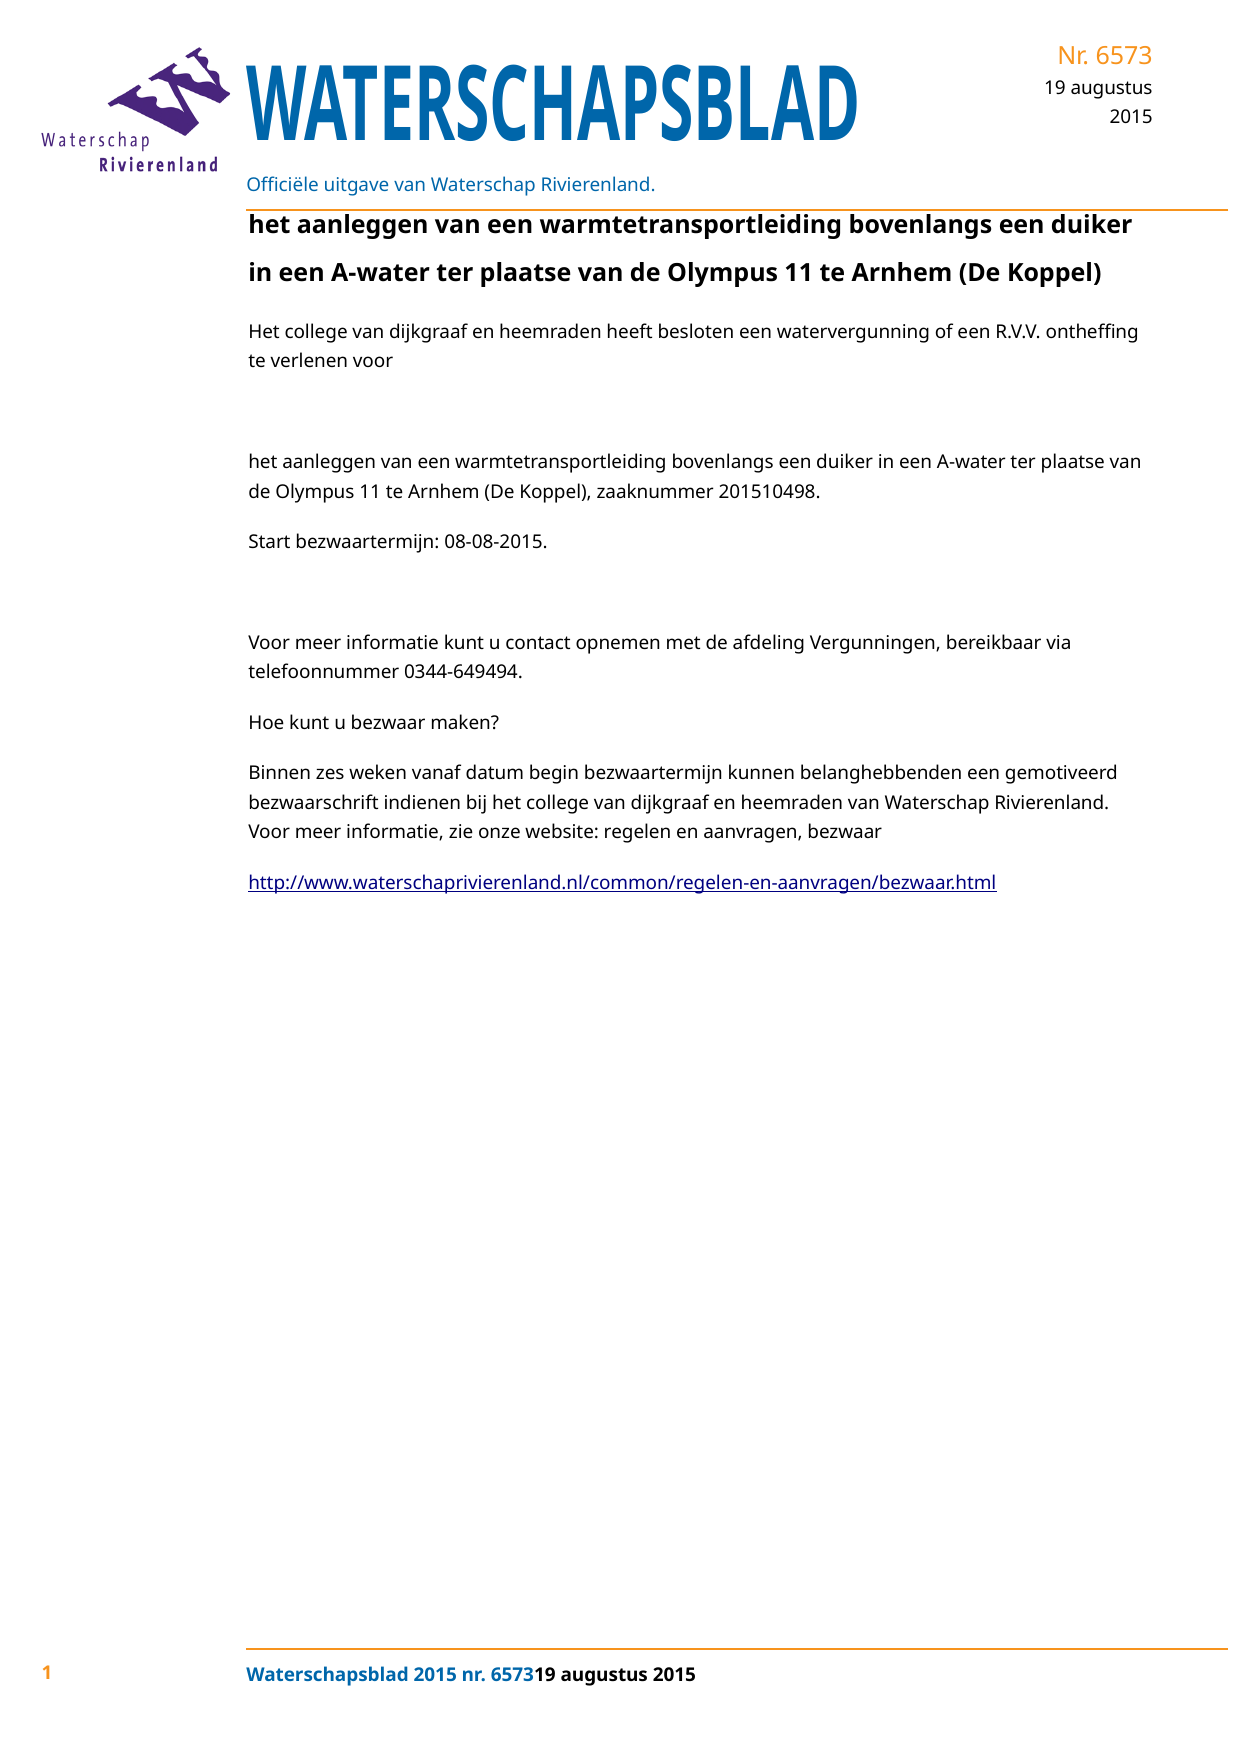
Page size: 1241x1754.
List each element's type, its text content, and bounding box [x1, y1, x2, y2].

text het aanleggen van een warmtetransportleiding bovenlangs een duiker in een A-water ter plaatse van de Olympus 11 te Arnhem (De Koppel) [248, 211, 1152, 288]
picture [41, 47, 231, 172]
text Hoe kunt u bezwaar maken? [248, 709, 1152, 735]
text Binnen zes weken vanaf datum begin bezwaartermijn kunnen belanghebbenden een gemotiveerd bezwaarschrift indienen bij het college van dijkgraaf en heemraden van Waterschap Rivierenland. Voor meer informatie, zie onze website: regelen en aanvragen, bezwaar [248, 759, 1152, 844]
text Het college van dijkgraaf en heemraden heeft besloten een watervergunning of een R.V.V. ontheffing te verlenen voor [248, 318, 1152, 373]
text Voor meer informatie kunt u contact opnemen met de afdeling Vergunningen, bereikbaar via telefoonnummer 0344-649494. [248, 629, 1152, 684]
text Start bezwaartermijn: 08-08-2015. [248, 528, 1152, 554]
text het aanleggen van een warmtetransportleiding bovenlangs een duiker in een A-water ter plaatse van de Olympus 11 te Arnhem (De Koppel), zaaknummer 201510498. [248, 448, 1152, 504]
text http://www.waterschaprivierenland.nl/common/regelen-en-aanvragen/bezwaar.html [248, 869, 1152, 895]
